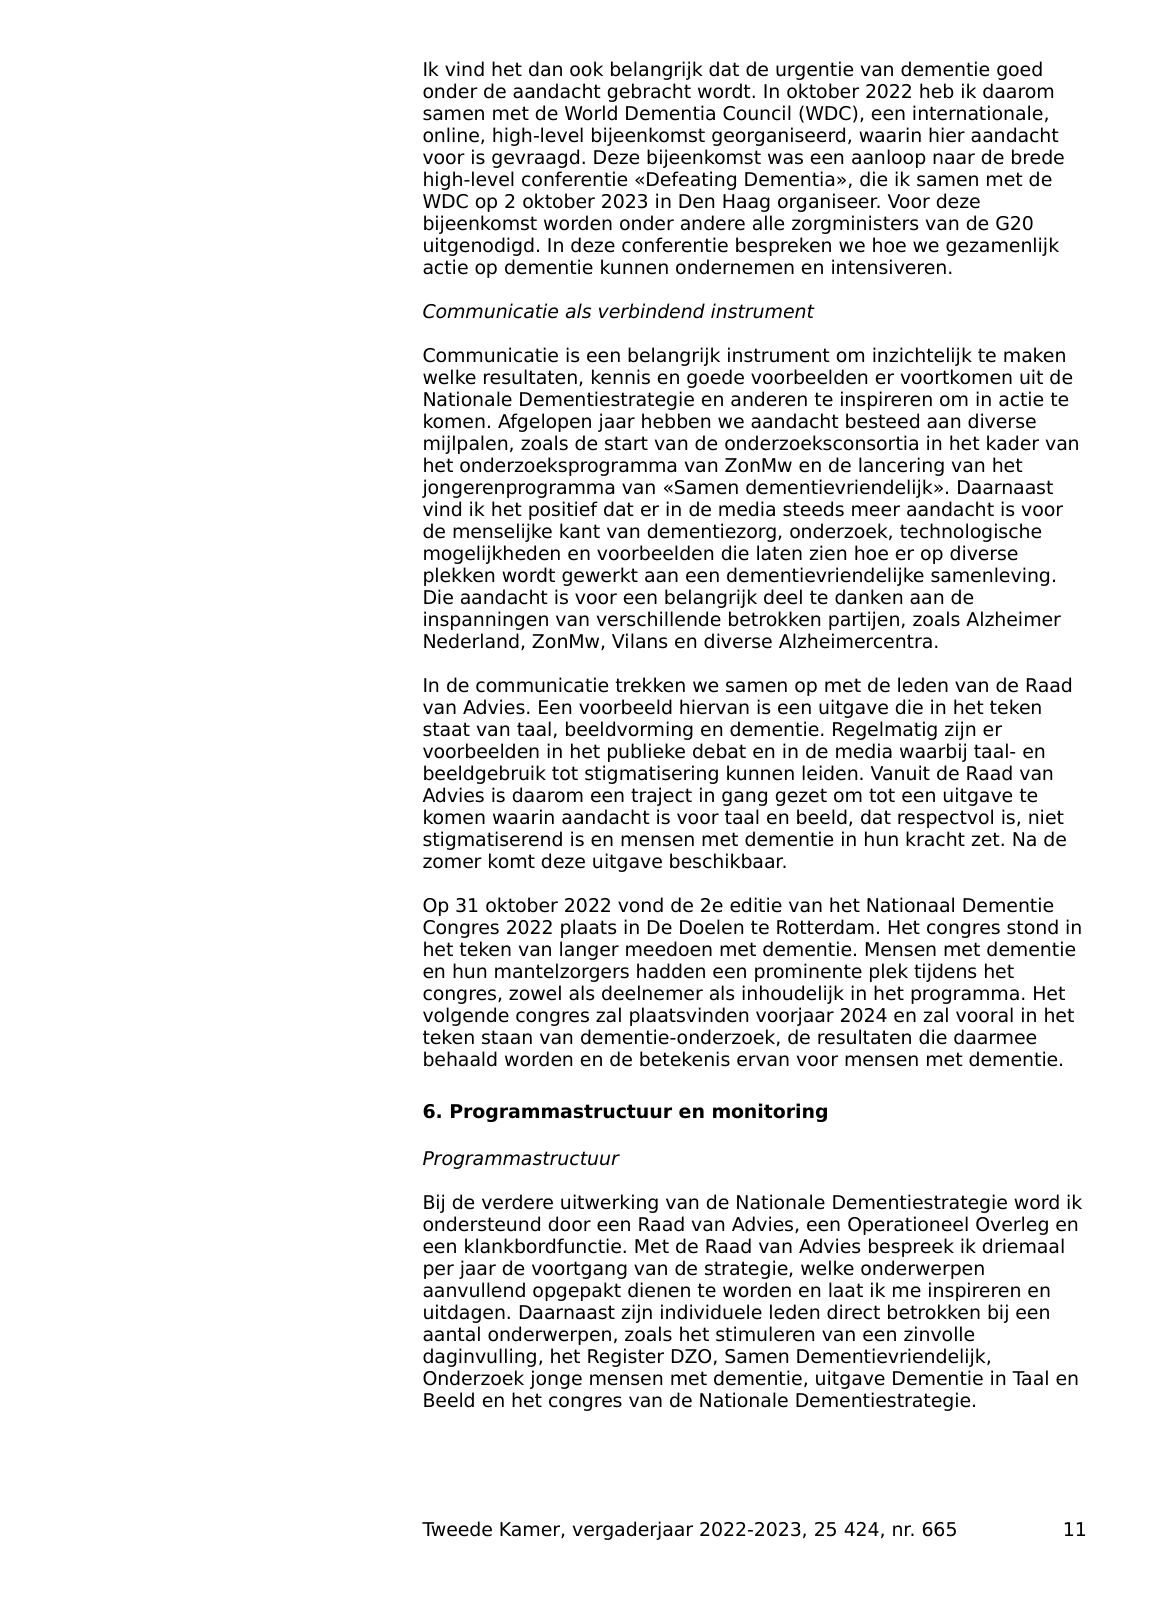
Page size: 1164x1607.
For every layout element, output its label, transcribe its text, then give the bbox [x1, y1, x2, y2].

text Bij de verdere uitwerking van de Nationale Dementiestrategie word ik ondersteund door een Raad van Advies, een Operationeel Overleg en een klankbordfunctie. Met de Raad van Advies bespreek ik driemaal per jaar de voortgang van de strategie, welke onderwerpen aanvullend opgepakt dienen te worden en laat ik me inspireren en uitdagen. Daarnaast zijn individuele leden direct betrokken bij een aantal onderwerpen, zoals het stimuleren van een zinvolle daginvulling, het Register DZO, Samen Dementievriendelijk, Onderzoek jonge mensen met dementie, uitgave Dementie in Taal en Beeld en het congres van de Nationale Dementiestrategie. [422, 1192, 1087, 1412]
text In de communicatie trekken we samen op met de leden van de Raad van Advies. Een voorbeeld hiervan is een uitgave die in het teken staat van taal, beeldvorming en dementie. Regelmatig zijn er voorbeelden in het publieke debat en in de media waarbij taal- en beeldgebruik tot stigmatisering kunnen leiden. Vanuit de Raad van Advies is daarom een traject in gang gezet om tot een uitgave te komen waarin aandacht is voor taal en beeld, dat respectvol is, niet stigmatiserend is en mensen met dementie in hun kracht zet. Na de zomer komt deze uitgave beschikbaar. [422, 675, 1087, 873]
text Op 31 oktober 2022 vond de 2e editie van het Nationaal Dementie Congres 2022 plaats in De Doelen te Rotterdam. Het congres stond in het teken van langer meedoen met dementie. Mensen met dementie en hun mantelzorgers hadden een prominente plek tijdens het congres, zowel als deelnemer als inhoudelijk in het programma. Het volgende congres zal plaatsvinden voorjaar 2024 en zal vooral in het teken staan van dementie-onderzoek, de resultaten die daarmee behaald worden en de betekenis ervan voor mensen met dementie. [422, 895, 1087, 1071]
subtitle Programmastructuur [422, 1148, 1087, 1170]
subtitle Communicatie als verbindend instrument [422, 301, 1087, 323]
text Communicatie is een belangrijk instrument om inzichtelijk te maken welke resultaten, kennis en goede voorbeelden er voortkomen uit de Nationale Dementiestrategie en anderen te inspireren om in actie te komen. Afgelopen jaar hebben we aandacht besteed aan diverse mijlpalen, zoals de start van de onderzoeksconsortia in het kader van het onderzoeksprogramma van ZonMw en de lancering van het jongerenprogramma van «Samen dementievriendelijk». Daarnaast vind ik het positief dat er in de media steeds meer aandacht is voor de menselijke kant van dementiezorg, onderzoek, technologische mogelijkheden en voorbeelden die laten zien hoe er op diverse plekken wordt gewerkt aan een dementievriendelijke samenleving. Die aandacht is voor een belangrijk deel te danken aan de inspanningen van verschillende betrokken partijen, zoals Alzheimer Nederland, ZonMw, Vilans en diverse Alzheimercentra. [422, 345, 1087, 653]
text Ik vind het dan ook belangrijk dat de urgentie van dementie goed onder de aandacht gebracht wordt. In oktober 2022 heb ik daarom samen met de World Dementia Council (WDC), een internationale, online, high-level bijeenkomst georganiseerd, waarin hier aandacht voor is gevraagd. Deze bijeenkomst was een aanloop naar de brede high-level conferentie «Defeating Dementia», die ik samen met de WDC op 2 oktober 2023 in Den Haag organiseer. Voor deze bijeenkomst worden onder andere alle zorgministers van de G20 uitgenodigd. In deze conferentie bespreken we hoe we gezamenlijk actie op dementie kunnen ondernemen en intensiveren. [422, 59, 1087, 279]
subtitle 6. Programmastructuur en monitoring [422, 1101, 1087, 1123]
